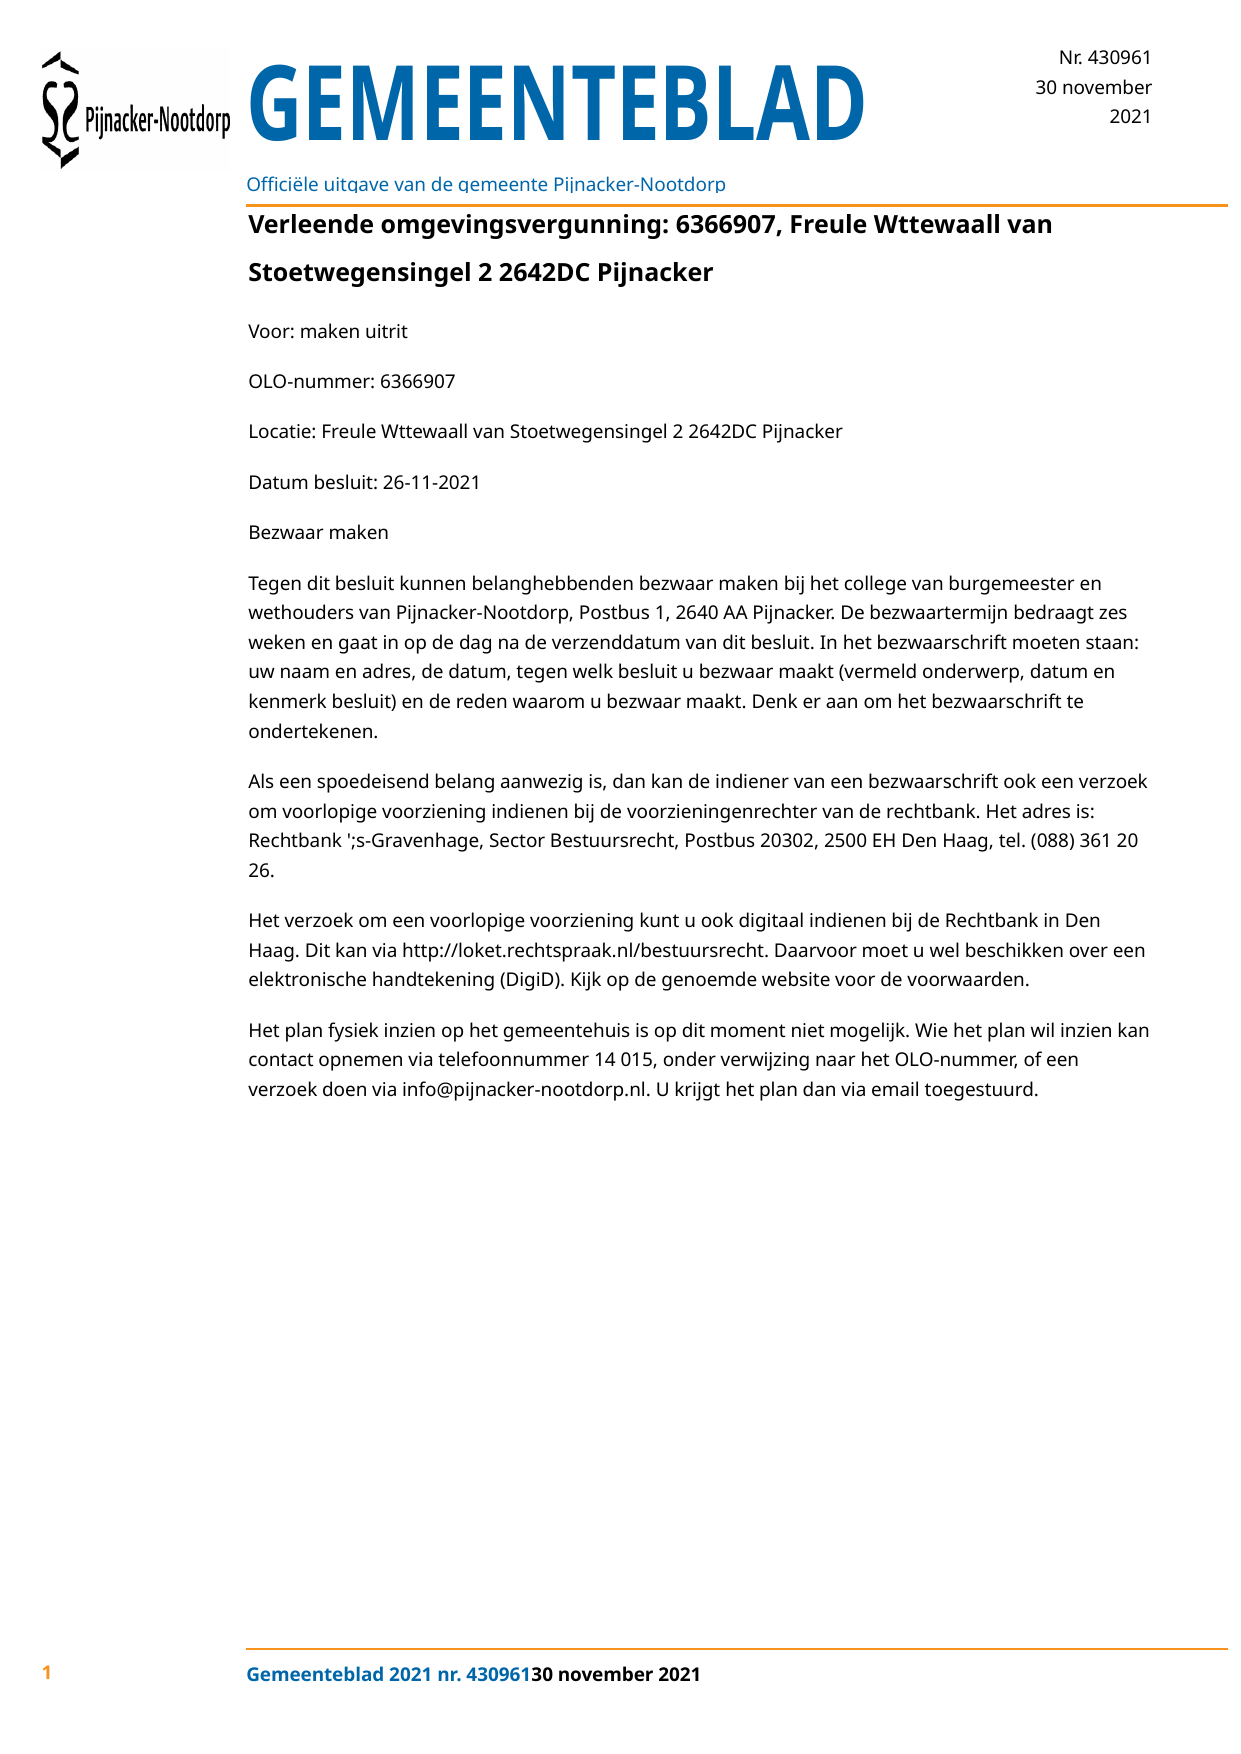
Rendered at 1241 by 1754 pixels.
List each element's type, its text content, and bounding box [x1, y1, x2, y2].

text Tegen dit besluit kunnen belanghebbenden bezwaar maken bij het college van burgemeester en wethouders van Pijnacker-Nootdorp, Postbus 1, 2640 AA Pijnacker. De bezwaartermijn bedraagt zes weken en gaat in op de dag na de verzenddatum van dit besluit. In het bezwaarschrift moeten staan: uw naam en adres, de datum, tegen welk besluit u bezwaar maakt (vermeld onderwerp, datum en kenmerk besluit) en de reden waarom u bezwaar maakt. Denk er aan om het bezwaarschrift te ondertekenen. [248, 570, 1152, 744]
text Bezwaar maken [248, 519, 1152, 545]
text Het verzoek om een voorlopige voorziening kunt u ook digitaal indienen bij de Rechtbank in Den Haag. Dit kan via http://loket.rechtspraak.nl/bestuursrecht. Daarvoor moet u wel beschikken over een elektronische handtekening (DigiD). Kijk op de genoemde website voor de voorwaarden. [248, 907, 1152, 992]
text Het plan fysiek inzien op het gemeentehuis is op dit moment niet mogelijk. Wie het plan wil inzien kan contact opnemen via telefoonnummer 14 015, onder verwijzing naar het OLO-nummer, of een verzoek doen via info@pijnacker-nootdorp.nl. U krijgt het plan dan via email toegestuurd. [248, 1017, 1152, 1102]
text Locatie: Freule Wttewaall van Stoetwegensingel 2 2642DC Pijnacker [248, 419, 1152, 444]
picture [41, 47, 231, 172]
text Verleende omgevingsvergunning: 6366907, Freule Wttewaall van Stoetwegensingel 2 2642DC Pijnacker [248, 207, 1152, 288]
text Als een spoedeisend belang aanwezig is, dan kan de indiener van een bezwaarschrift ook een verzoek om voorlopige voorziening indienen bij de voorzieningenrechter van de rechtbank. Het adres is: Rechtbank ';s-Gravenhage, Sector Bestuursrecht, Postbus 20302, 2500 EH Den Haag, tel. (088) 361 20 26. [248, 768, 1152, 883]
text Voor: maken uitrit [248, 318, 1152, 344]
text Datum besluit: 26-11-2021 [248, 469, 1152, 495]
text OLO-nummer: 6366907 [248, 368, 1152, 394]
